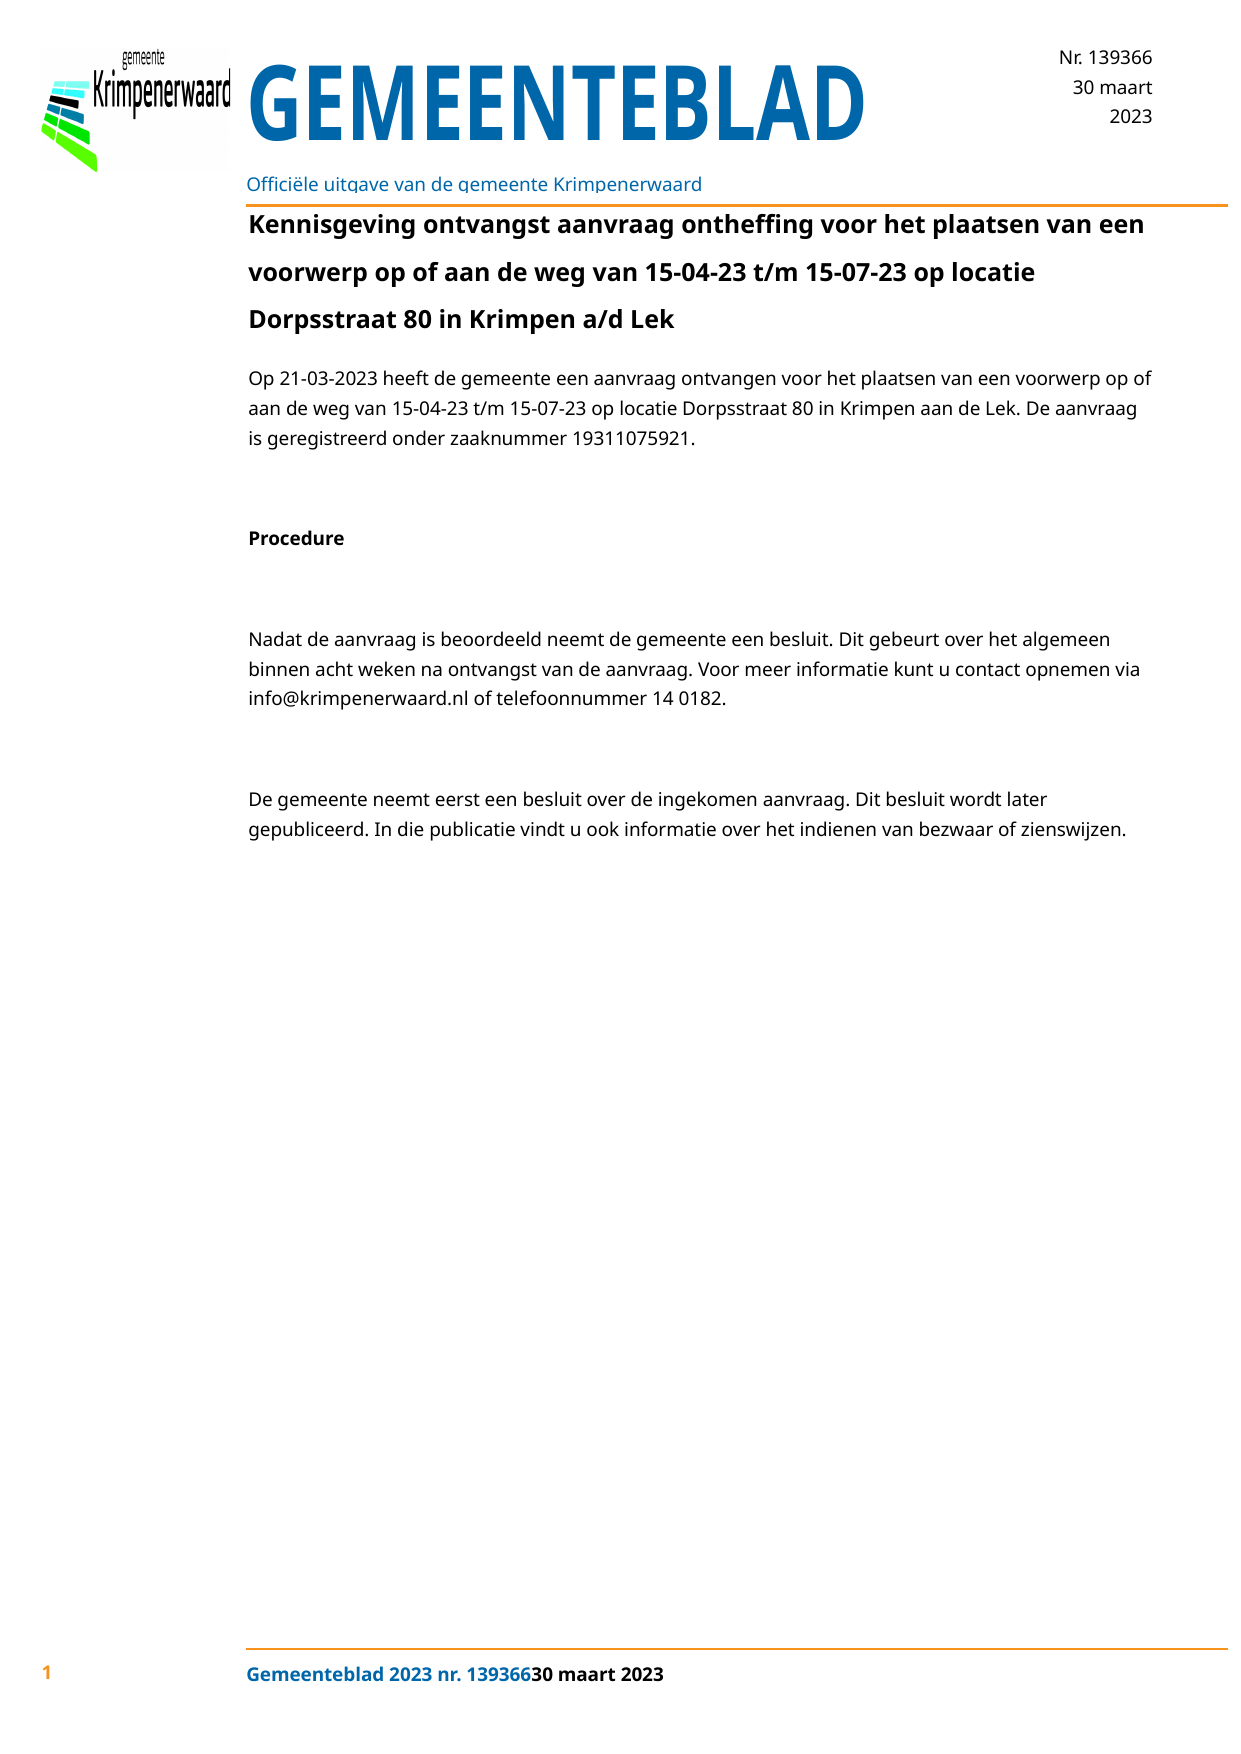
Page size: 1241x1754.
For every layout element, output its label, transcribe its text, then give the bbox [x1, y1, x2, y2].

picture [41, 47, 231, 172]
text Kennisgeving ontvangst aanvraag ontheffing voor het plaatsen van een voorwerp op of aan de weg van 15-04-23 t/m 15-07-23 op locatie Dorpsstraat 80 in Krimpen a/d Lek [248, 207, 1152, 336]
text Op 21-03-2023 heeft de gemeente een aanvraag ontvangen voor het plaatsen van een voorwerp op of aan de weg van 15-04-23 t/m 15-07-23 op locatie Dorpsstraat 80 in Krimpen aan de Lek. De aanvraag is geregistreerd onder zaaknummer 19311075921. [248, 366, 1152, 450]
text Nadat de aanvraag is beoordeeld neemt de gemeente een besluit. Dit gebeurt over het algemeen binnen acht weken na ontvangst van de aanvraag. Voor meer informatie kunt u contact opnemen via info@krimpenerwaard.nl of telefoonnummer 14 0182. [248, 626, 1152, 711]
text De gemeente neemt eerst een besluit over de ingekomen aanvraag. Dit besluit wordt later gepubliceerd. In die publicatie vindt u ook informatie over het indienen van bezwaar of zienswijzen. [248, 786, 1152, 842]
text Procedure [248, 526, 1152, 551]
